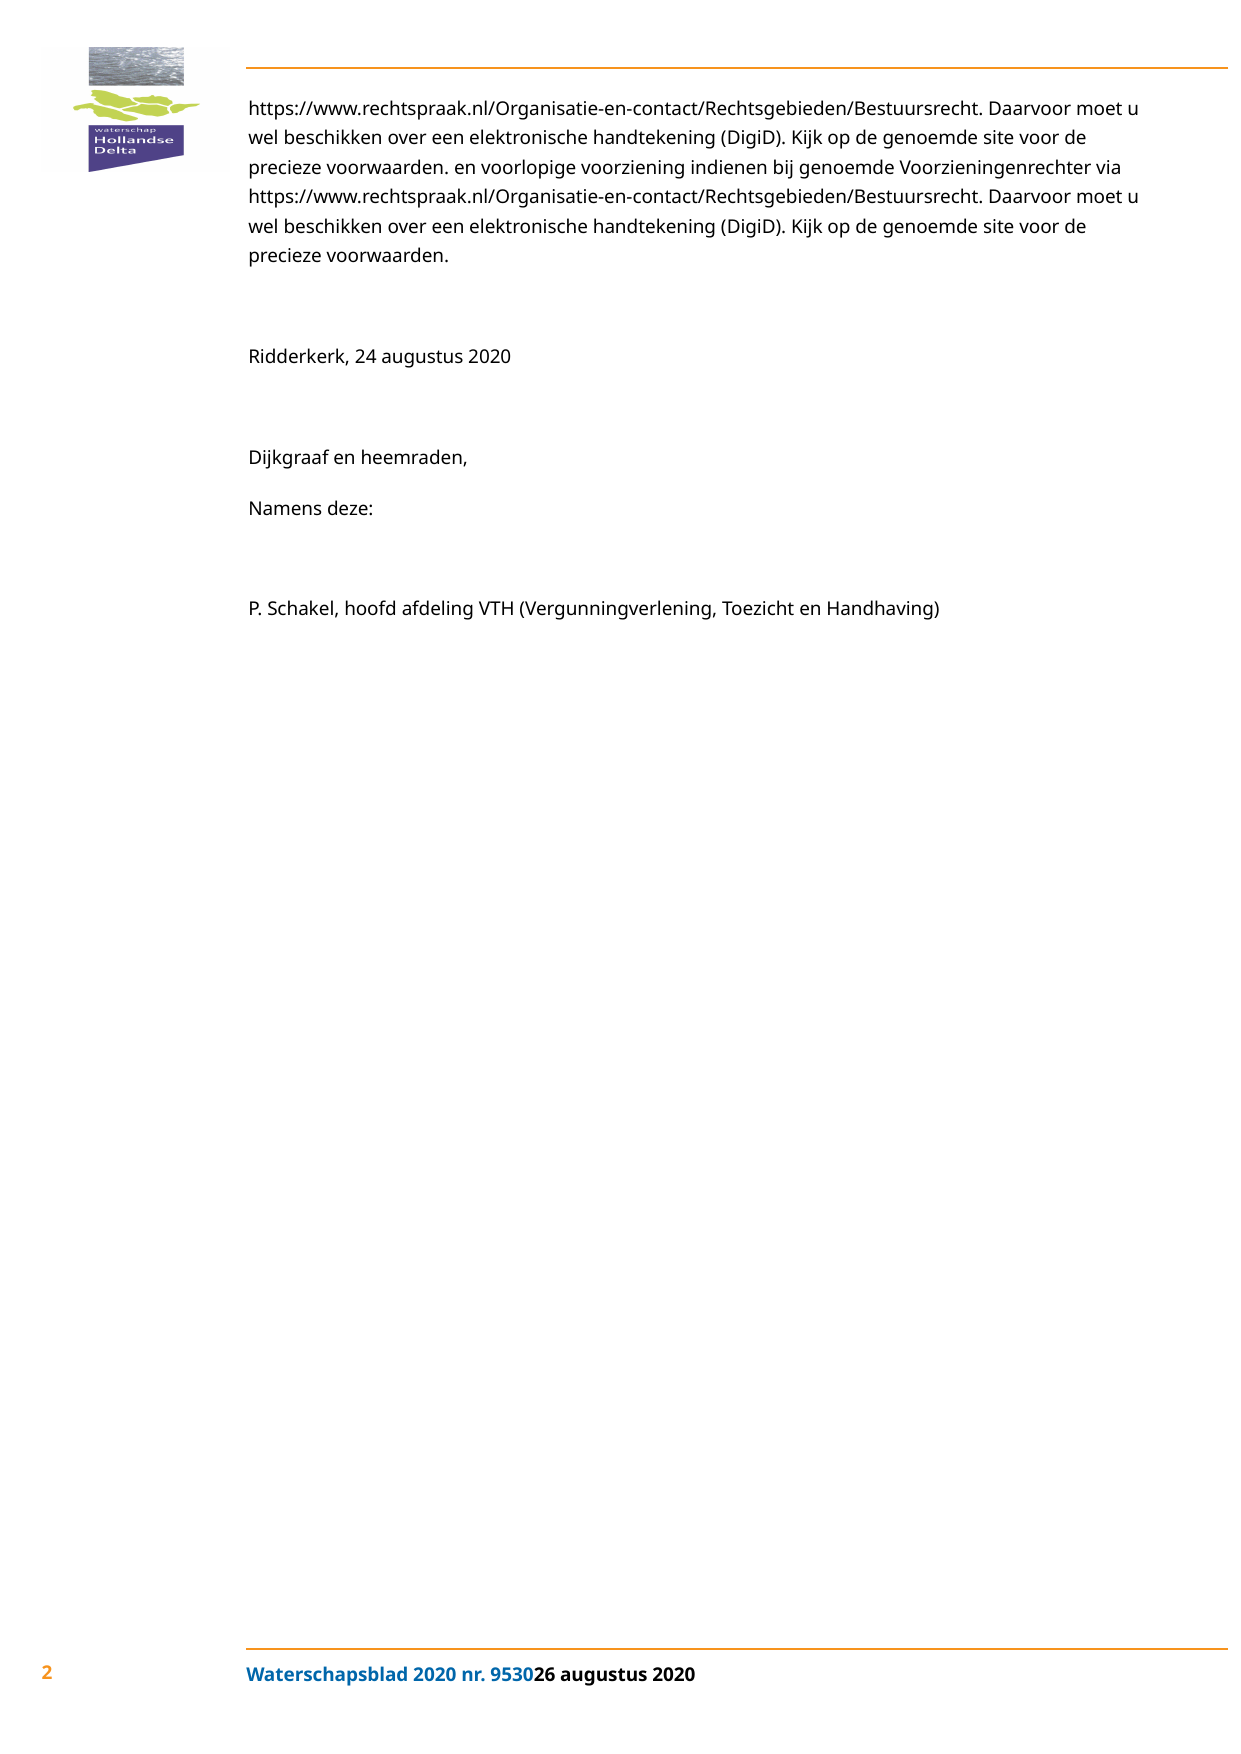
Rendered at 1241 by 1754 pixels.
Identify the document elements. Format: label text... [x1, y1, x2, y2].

text https://www.rechtspraak.nl/Organisatie-en-contact/Rechtsgebieden/Bestuursrecht. Daarvoor moet u wel beschikken over een elektronische handtekening (DigiD). Kijk op de genoemde site voor de precieze voorwaarden. en voorlopige voorziening indienen bij genoemde Voorzieningenrechter via https://www.rechtspraak.nl/Organisatie-en-contact/Rechtsgebieden/Bestuursrecht. Daarvoor moet u wel beschikken over een elektronische handtekening (DigiD). Kijk op de genoemde site voor de precieze voorwaarden. [248, 95, 1152, 268]
text Namens deze: [248, 495, 1152, 521]
text Dijkgraaf en heemraden, [248, 444, 1152, 470]
text P. Schakel, hoofd afdeling VTH (Vergunningverlening, Toezicht en Handhaving) [248, 596, 1152, 621]
picture [41, 47, 231, 172]
text Ridderkerk, 24 augustus 2020 [248, 343, 1152, 369]
